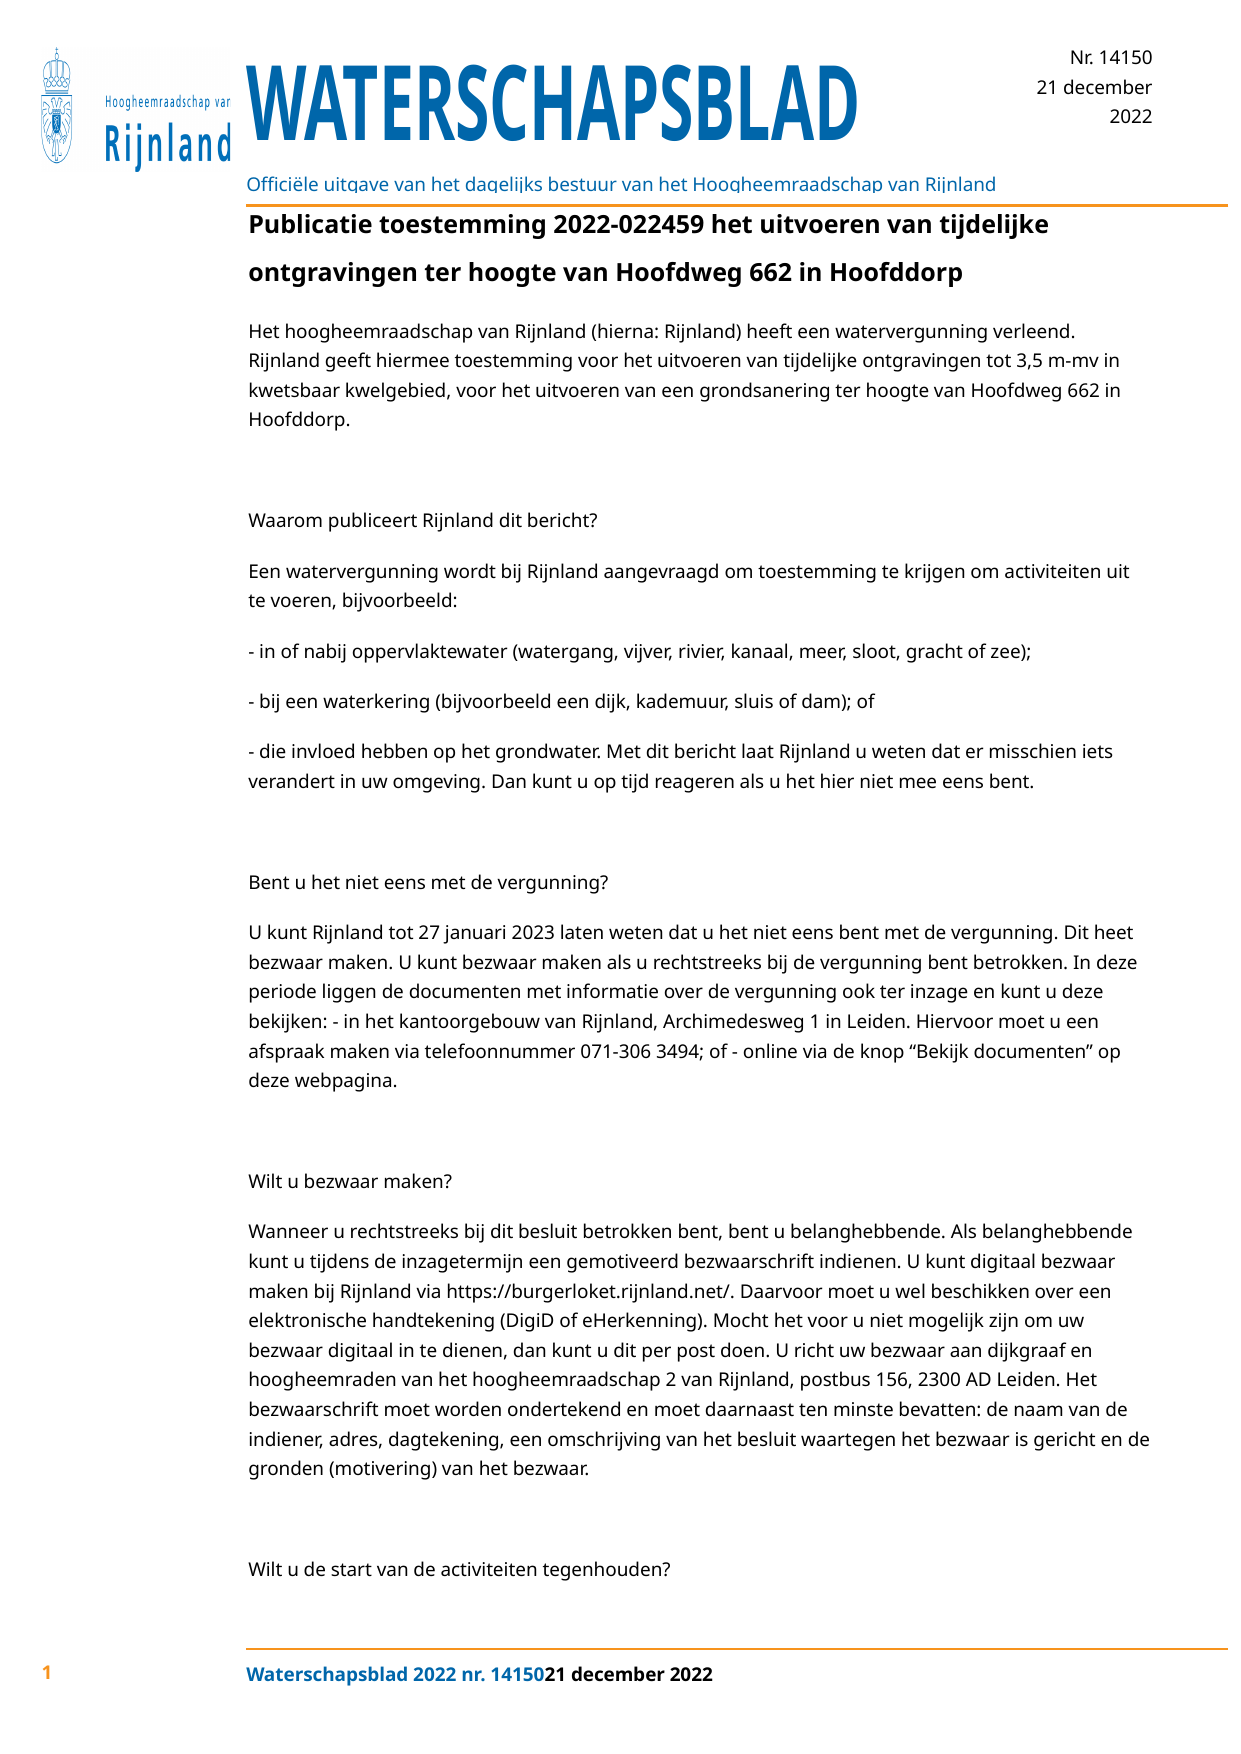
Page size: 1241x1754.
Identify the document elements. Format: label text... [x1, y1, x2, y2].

text U kunt Rijnland tot 27 januari 2023 laten weten dat u het niet eens bent met de vergunning. Dit heet bezwaar maken. U kunt bezwaar maken als u rechtstreeks bij de vergunning bent betrokken. In deze periode liggen de documenten met informatie over de vergunning ook ter inzage en kunt u deze bekijken: - in het kantoorgebouw van Rijnland, Archimedesweg 1 in Leiden. Hiervoor moet u een afspraak maken via telefoonnummer 071-306 3494; of - online via de knop “Bekijk documenten” op deze webpagina. [248, 919, 1152, 1093]
text Wilt u de start van de activiteiten tegenhouden? [248, 1556, 1152, 1582]
text - in of nabij oppervlaktewater (watergang, vijver, rivier, kanaal, meer, sloot, gracht of zee); [248, 638, 1152, 664]
text Wanneer u rechtstreeks bij dit besluit betrokken bent, bent u belanghebbende. Als belanghebbende kunt u tijdens de inzagetermijn een gemotiveerd bezwaarschrift indienen. U kunt digitaal bezwaar maken bij Rijnland via https://burgerloket.rijnland.net/. Daarvoor moet u wel beschikken over een elektronische handtekening (DigiD of eHerkenning). Mocht het voor u niet mogelijk zijn om uw bezwaar digitaal in te dienen, dan kunt u dit per post doen. U richt uw bezwaar aan dijkgraaf en hoogheemraden van het hoogheemraadschap 2 van Rijnland, postbus 156, 2300 AD Leiden. Het bezwaarschrift moet worden ondertekend en moet daarnaast ten minste bevatten: de naam van de indiener, adres, dagtekening, een omschrijving van het besluit waartegen het bezwaar is gericht en de gronden (motivering) van het bezwaar. [248, 1219, 1152, 1481]
text - bij een waterkering (bijvoorbeeld een dijk, kademuur, sluis of dam); of [248, 688, 1152, 714]
text - die invloed hebben op het grondwater. Met dit bericht laat Rijnland u weten dat er misschien iets verandert in uw omgeving. Dan kunt u op tijd reageren als u het hier niet mee eens bent. [248, 739, 1152, 794]
text Het hoogheemraadschap van Rijnland (hierna: Rijnland) heeft een watervergunning verleend. Rijnland geeft hiermee toestemming voor het uitvoeren van tijdelijke ontgravingen tot 3,5 m-mv in kwetsbaar kwelgebied, voor het uitvoeren van een grondsanering ter hoogte van Hoofdweg 662 in Hoofddorp. [248, 318, 1152, 432]
text Waarom publiceert Rijnland dit bericht? [248, 507, 1152, 533]
text Bent u het niet eens met de vergunning? [248, 869, 1152, 895]
text Publicatie toestemming 2022-022459 het uitvoeren van tijdelijke ontgravingen ter hoogte van Hoofdweg 662 in Hoofddorp [248, 207, 1152, 288]
text Een watervergunning wordt bij Rijnland aangevraagd om toestemming te krijgen om activiteiten uit te voeren, bijvoorbeeld: [248, 558, 1152, 613]
text Wilt u bezwaar maken? [248, 1168, 1152, 1194]
picture [41, 47, 231, 172]
